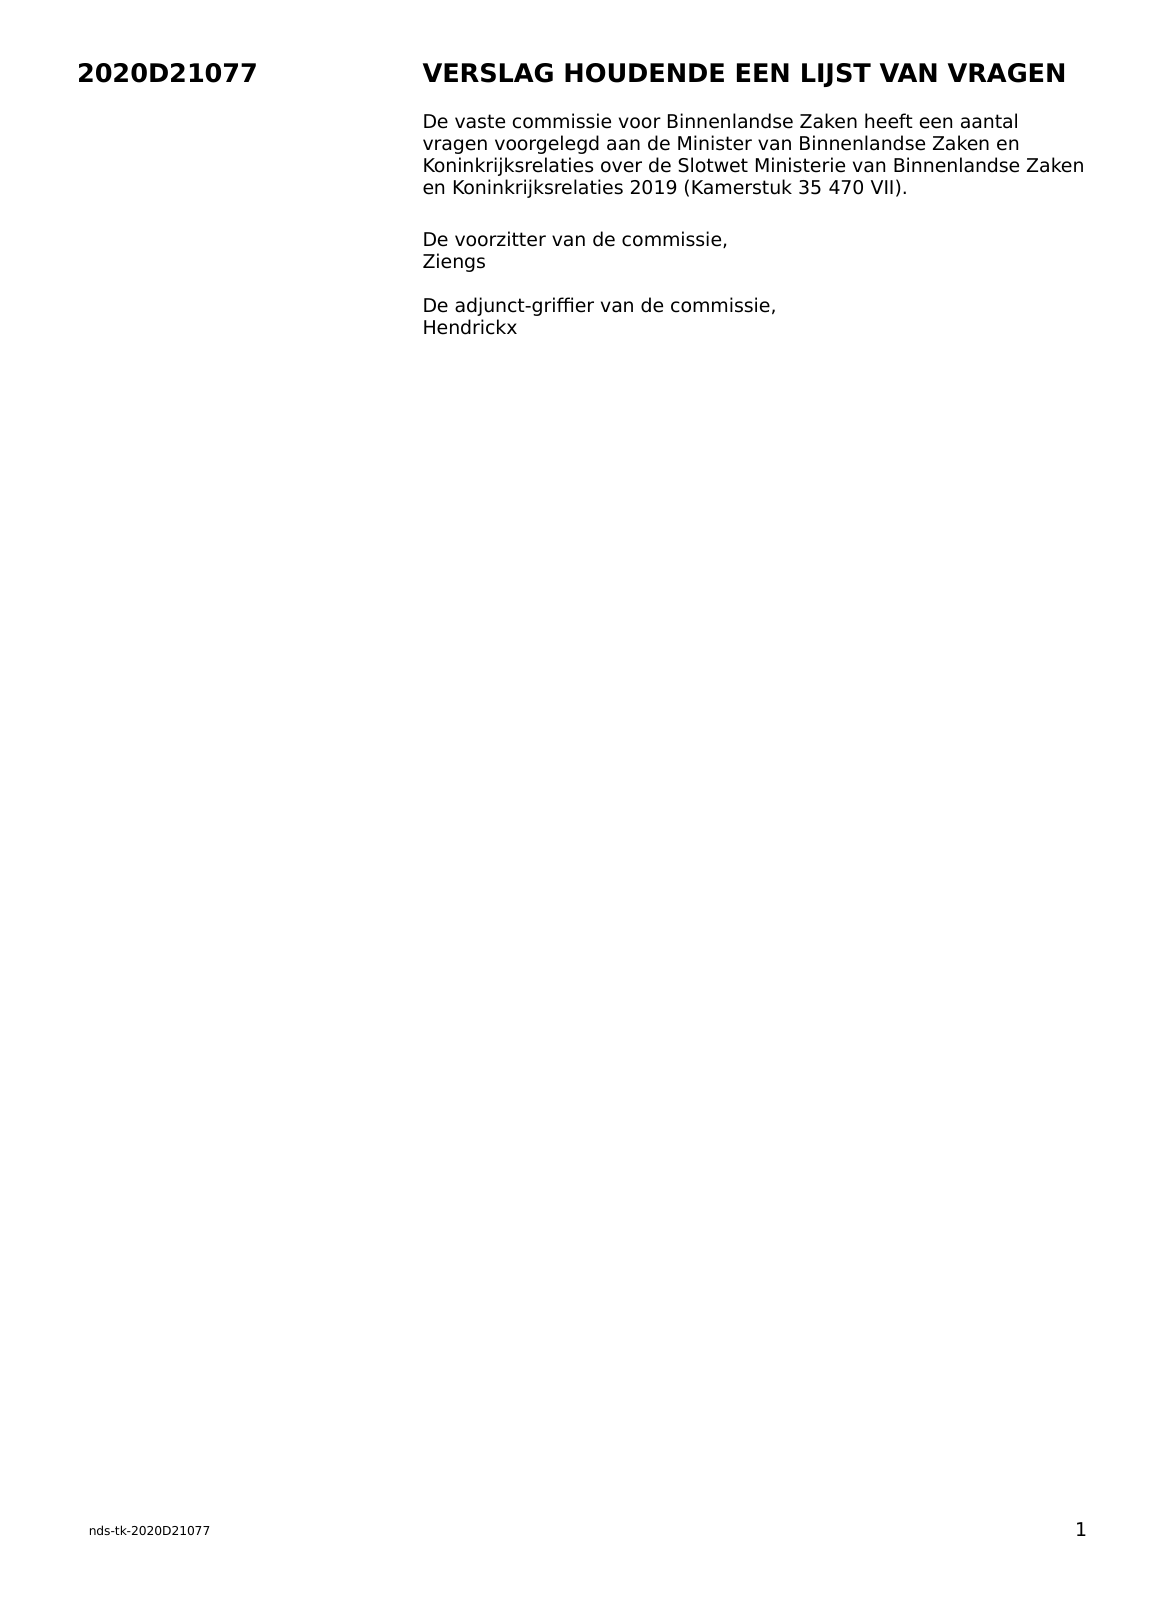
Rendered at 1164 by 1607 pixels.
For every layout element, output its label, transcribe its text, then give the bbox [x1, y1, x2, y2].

text De adjunct-griffier van de commissie, Hendrickx [422, 295, 1087, 339]
text 2020D21077 VERSLAG HOUDENDE EEN LIJST VAN VRAGEN [77, 59, 1087, 89]
text De voorzitter van de commissie, Ziengs [422, 229, 1087, 273]
text nds-tk-2020D21077 [88, 1524, 323, 1538]
text De vaste commissie voor Binnenlandse Zaken heeft een aantal vragen voorgelegd aan de Minister van Binnenlandse Zaken en Koninkrijksrelaties over de Slotwet Ministerie van Binnenlandse Zaken en Koninkrijksrelaties 2019 (Kamerstuk 35 470 VII). [422, 111, 1087, 199]
